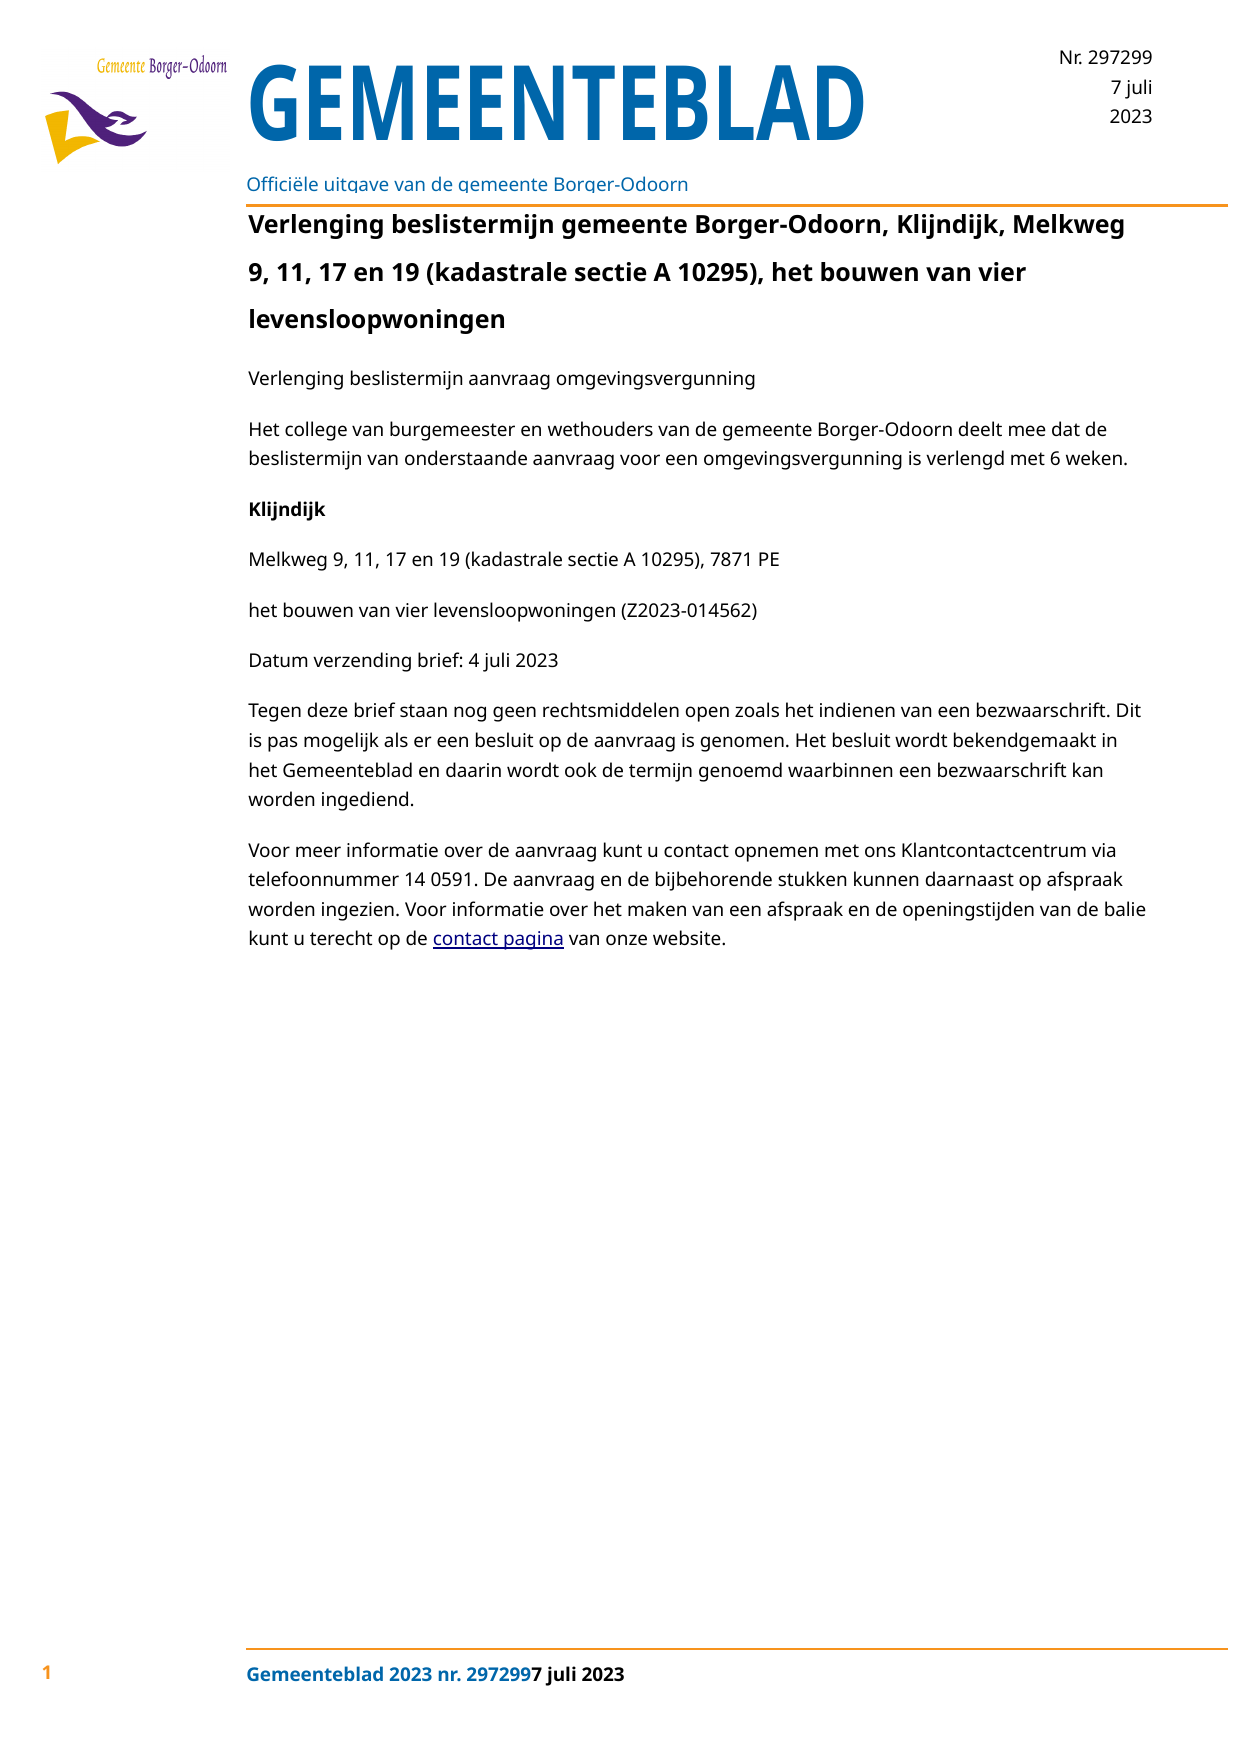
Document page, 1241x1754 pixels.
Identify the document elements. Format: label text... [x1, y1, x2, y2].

picture [41, 47, 231, 172]
text Melkweg 9, 11, 17 en 19 (kadastrale sectie A 10295), 7871 PE [248, 546, 1152, 572]
text Tegen deze brief staan nog geen rechtsmiddelen open zoals het indienen van een bezwaarschrift. Dit is pas mogelijk als er een besluit op de aanvraag is genomen. Het besluit wordt bekendgemaakt in het Gemeenteblad en daarin wordt ook de termijn genoemd waarbinnen een bezwaarschrift kan worden ingediend. [248, 698, 1152, 812]
text het bouwen van vier levensloopwoningen (Z2023-014562) [248, 597, 1152, 622]
text Voor meer informatie over de aanvraag kunt u contact opnemen met ons Klantcontactcentrum via telefoonnummer 14 0591. De aanvraag en de bijbehorende stukken kunnen daarnaast op afspraak worden ingezien. Voor informatie over het maken van een afspraak en de openingstijden van de balie kunt u terecht op de contact pagina van onze website. [248, 837, 1152, 951]
text Klijndijk [248, 496, 1152, 522]
text Het college van burgemeester en wethouders van de gemeente Borger-Odoorn deelt mee dat de beslistermijn van onderstaande aanvraag voor een omgevingsvergunning is verlengd met 6 weken. [248, 416, 1152, 471]
text Verlenging beslistermijn aanvraag omgevingsvergunning [248, 366, 1152, 391]
text Datum verzending brief: 4 juli 2023 [248, 647, 1152, 673]
text Verlenging beslistermijn gemeente Borger-Odoorn, Klijndijk, Melkweg 9, 11, 17 en 19 (kadastrale sectie A 10295), het bouwen van vier levensloopwoningen [248, 207, 1152, 336]
